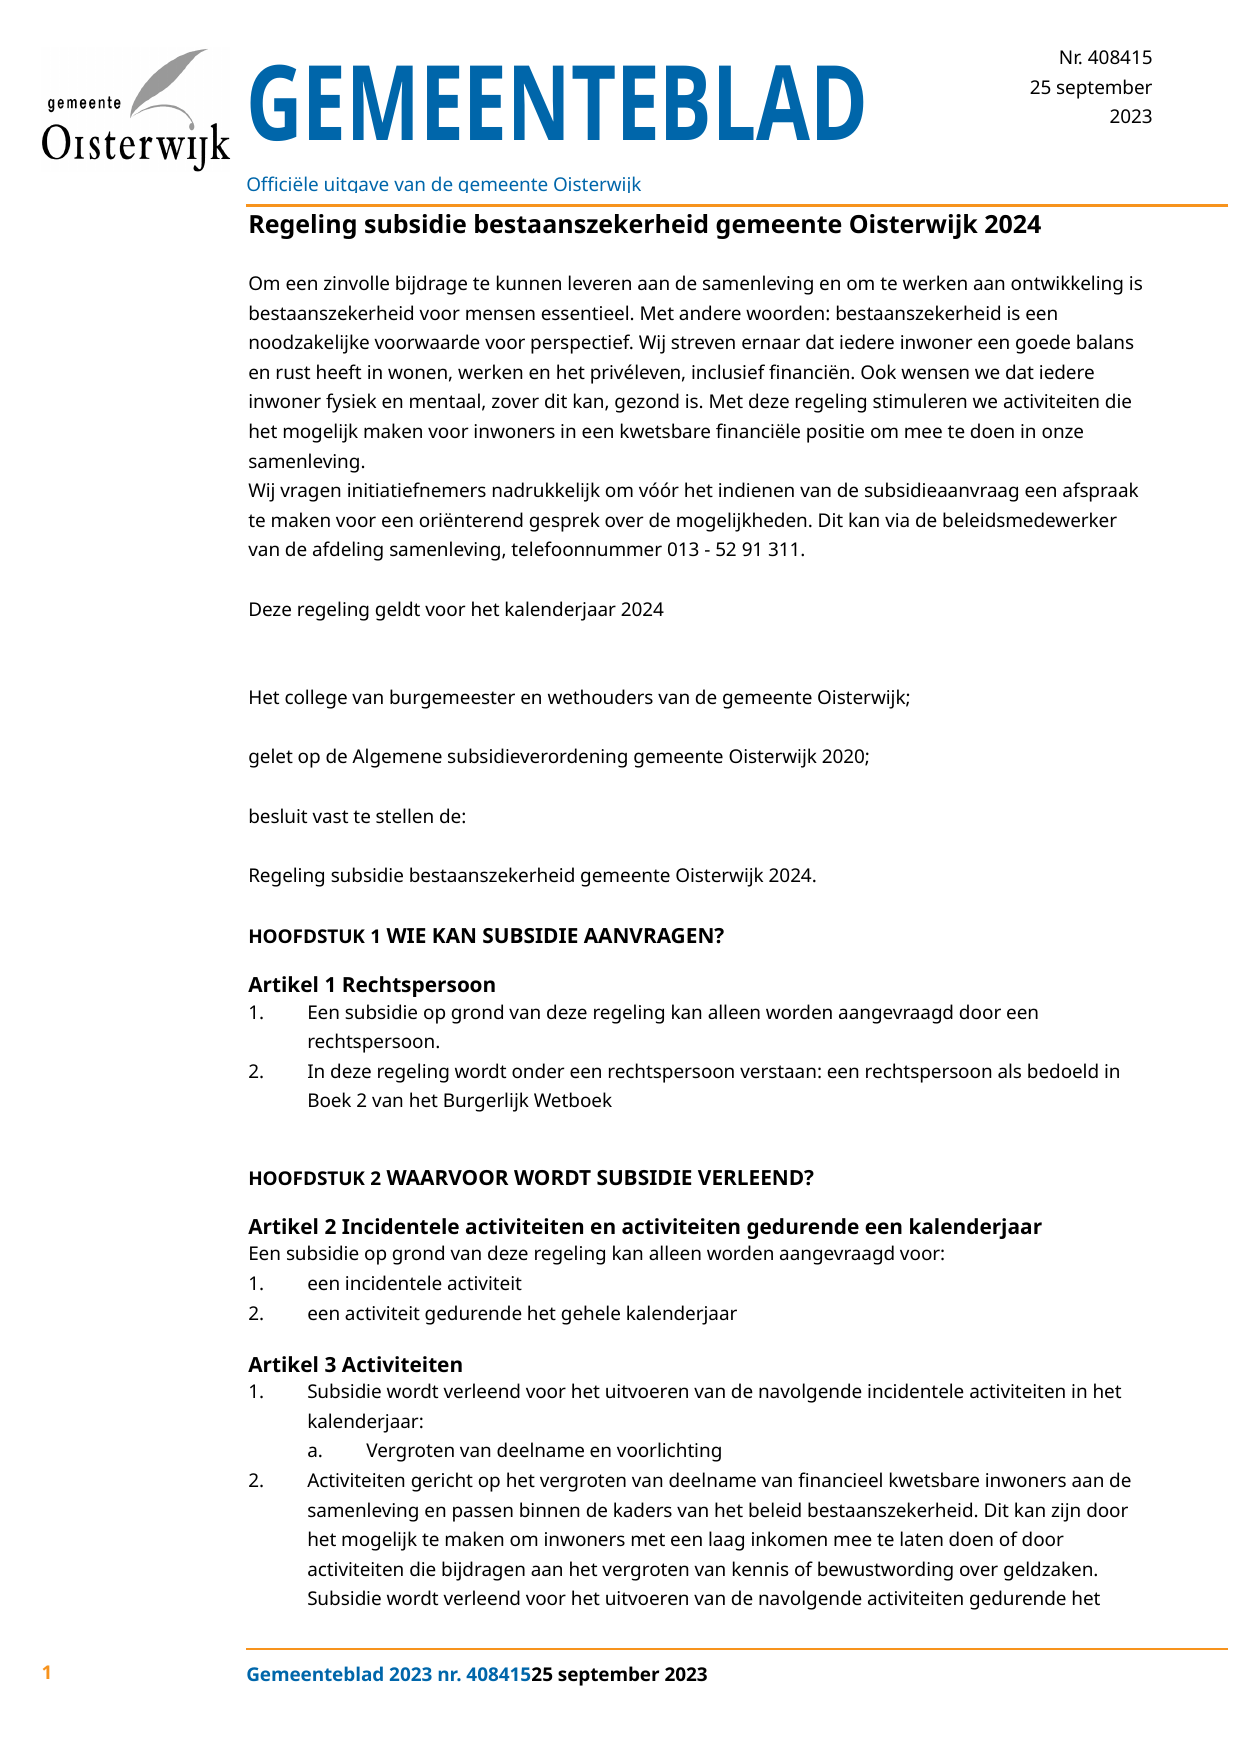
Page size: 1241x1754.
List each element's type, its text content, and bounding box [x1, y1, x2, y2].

text Regeling subsidie bestaanszekerheid gemeente Oisterwijk 2024 [248, 207, 1152, 241]
text besluit vast te stellen de: [248, 803, 1152, 828]
text Om een zinvolle bijdrage te kunnen leveren aan de samenleving en om te werken aan ontwikkeling is bestaanszekerheid voor mensen essentieel. Met andere woorden: bestaanszekerheid is een noodzakelijke voorwaarde voor perspectief. Wij streven ernaar dat iedere inwoner een goede balans en rust heeft in wonen, werken en het privéleven, inclusief financiën. Ook wensen we dat iedere inwoner fysiek en mentaal, zover dit kan, gezond is. Met deze regeling stimuleren we activiteiten die het mogelijk maken voor inwoners in een kwetsbare financiële positie om mee te doen in onze samenleving. [248, 270, 1152, 473]
list Vergroten van deelname en voorlichting [307, 1438, 1152, 1463]
text gelet op de Algemene subsidieverordening gemeente Oisterwijk 2020; [248, 744, 1152, 769]
list In deze regeling wordt onder een rechtspersoon verstaan: een rechtspersoon als bedoeld in Boek 2 van het Burgerlijk Wetboek [248, 1058, 1152, 1113]
text Artikel 2 Incidentele activiteiten en activiteiten gedurende een kalenderjaar [248, 1212, 1152, 1241]
text HOOFDSTUK 1 WIE KAN SUBSIDIE AANVRAGEN? [248, 921, 1152, 949]
text Wij vragen initiatiefnemers nadrukkelijk om vóór het indienen van de subsidieaanvraag een afspraak te maken voor een oriënterend gesprek over de mogelijkheden. Dit kan via de beleidsmedewerker van de afdeling samenleving, telefoonnummer 013 - 52 91 311. [248, 477, 1152, 562]
list Een subsidie op grond van deze regeling kan alleen worden aangevraagd door een rechtspersoon. [248, 999, 1152, 1054]
list een activiteit gedurende het gehele kalenderjaar [248, 1300, 1152, 1325]
text Het college van burgemeester en wethouders van de gemeente Oisterwijk; [248, 684, 1152, 710]
list Subsidie wordt verleend voor het uitvoeren van de navolgende incidentele activiteiten in het kalenderjaar: [248, 1378, 1152, 1434]
text Artikel 3 Activiteiten [248, 1350, 1152, 1378]
text HOOFDSTUK 2 WAARVOOR WORDT SUBSIDIE VERLEEND? [248, 1163, 1152, 1191]
text Regeling subsidie bestaanszekerheid gemeente Oisterwijk 2024. [248, 862, 1152, 888]
list een incidentele activiteit [248, 1270, 1152, 1296]
list Activiteiten gericht op het vergroten van deelname van financieel kwetsbare inwoners aan de samenleving en passen binnen de kaders van het beleid bestaanszekerheid. Dit kan zijn door het mogelijk te maken om inwoners met een laag inkomen mee te laten doen of door activiteiten die bijdragen aan het vergroten van kennis of bewustwording over geldzaken. Subsidie wordt verleend voor het uitvoeren van de navolgende activiteiten gedurende het [248, 1467, 1152, 1611]
picture [41, 47, 231, 172]
text Artikel 1 Rechtspersoon [248, 970, 1152, 999]
text Deze regeling geldt voor het kalenderjaar 2024 [248, 596, 1152, 621]
text Een subsidie op grond van deze regeling kan alleen worden aangevraagd voor: [248, 1241, 1152, 1266]
